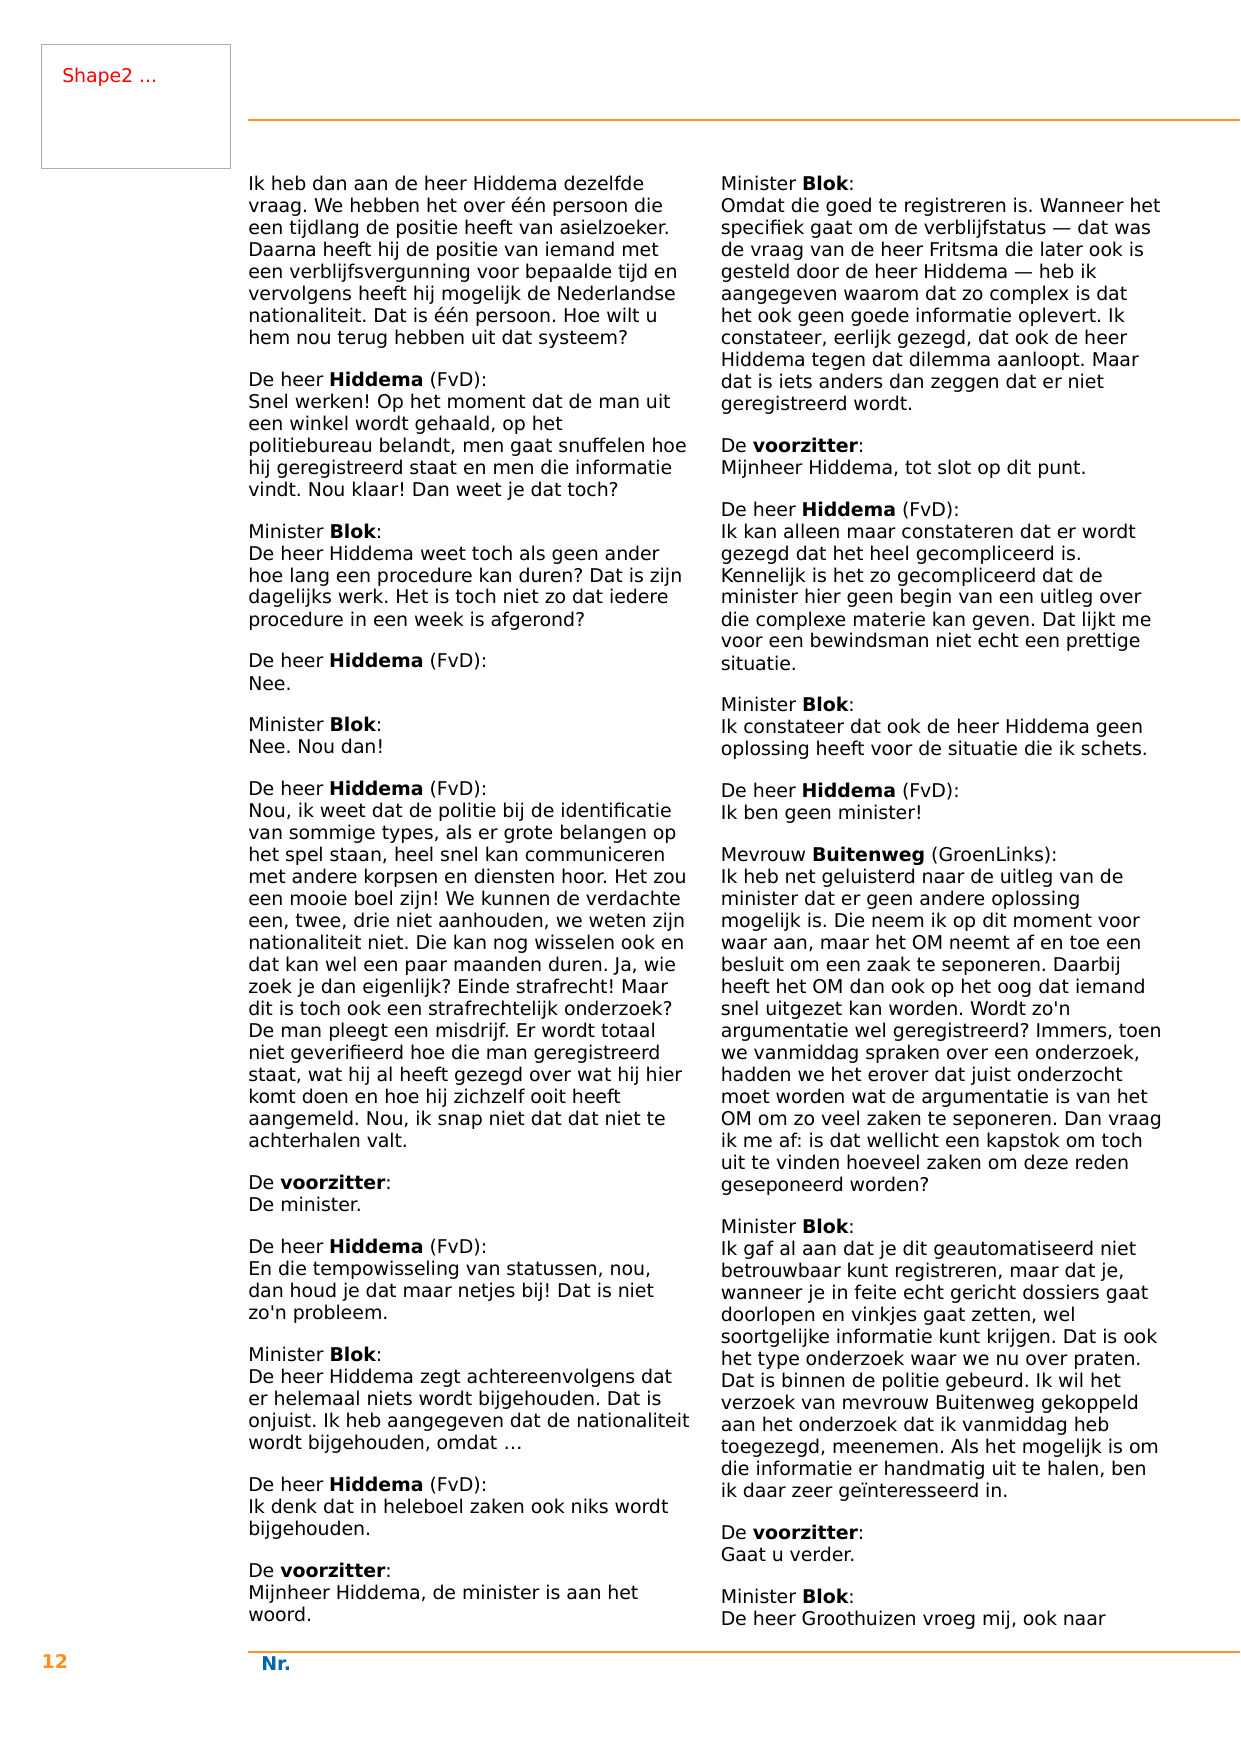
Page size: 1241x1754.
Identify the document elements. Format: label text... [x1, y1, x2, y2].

text Minister Blok: [721, 173, 1163, 195]
text Ik denk dat in heleboel zaken ook niks wordt bijgehouden. [248, 1496, 691, 1540]
text Minister Blok: [248, 521, 691, 542]
text Ik heb dan aan de heer Hiddema dezelfde vraag. We hebben het over één persoon die een tijdlang de positie heeft van asielzoeker. Daarna heeft hij de positie van iemand met een verblijfsvergunning voor bepaalde tijd en vervolgens heeft hij mogelijk de Nederlandse nationaliteit. Dat is één persoon. Hoe wilt u hem nou terug hebben uit dat systeem? [248, 173, 691, 349]
text Ik constateer dat ook de heer Hiddema geen oplossing heeft voor de situatie die ik schets. [721, 716, 1163, 760]
text Nou, ik weet dat de politie bij de identificatie van sommige types, als er grote belangen op het spel staan, heel snel kan communiceren met andere korpsen en diensten hoor. Het zou een mooie boel zijn! We kunnen de verdachte een, twee, drie niet aanhouden, we weten zijn nationaliteit niet. Die kan nog wisselen ook en dat kan wel een paar maanden duren. Ja, wie zoek je dan eigenlijk? Einde strafrecht! Maar dit is toch ook een strafrechtelijk onderzoek? De man pleegt een misdrijf. Er wordt totaal niet geverifieerd hoe die man geregistreerd staat, wat hij al heeft gezegd over wat hij hier komt doen en hoe hij zichzelf ooit heeft aangemeld. Nou, ik snap niet dat dat niet te achterhalen valt. [248, 800, 691, 1152]
text De heer Hiddema (FvD): [721, 780, 1163, 802]
text Ik ben geen minister! [721, 802, 1163, 824]
text Mijnheer Hiddema, de minister is aan het woord. [248, 1582, 691, 1626]
text De heer Hiddema (FvD): [248, 650, 691, 672]
text Mevrouw Buitenweg (GroenLinks): [721, 844, 1163, 866]
text Gaat u verder. [721, 1544, 1163, 1566]
text Ik heb net geluisterd naar de uitleg van de minister dat er geen andere oplossing mogelijk is. Die neem ik op dit moment voor waar aan, maar het OM neemt af en toe een besluit om een zaak te seponeren. Daarbij heeft het OM dan ook op het oog dat iemand snel uitgezet kan worden. Wordt zo'n argumentatie wel geregistreerd? Immers, toen we vanmiddag spraken over een onderzoek, hadden we het erover dat juist onderzocht moet worden wat de argumentatie is van het OM om zo veel zaken te seponeren. Dan vraag ik me af: is dat wellicht een kapstok om toch uit te vinden hoeveel zaken om deze reden geseponeerd worden? [721, 866, 1163, 1196]
text De heer Hiddema (FvD): [248, 1236, 691, 1258]
text Mijnheer Hiddema, tot slot op dit punt. [721, 457, 1163, 478]
text Ik gaf al aan dat je dit geautomatiseerd niet betrouwbaar kunt registreren, maar dat je, wanneer je in feite echt gericht dossiers gaat doorlopen en vinkjes gaat zetten, wel soortgelijke informatie kunt krijgen. Dat is ook het type onderzoek waar we nu over praten. Dat is binnen de politie gebeurd. Ik wil het verzoek van mevrouw Buitenweg gekoppeld aan het onderzoek dat ik vanmiddag heb toegezegd, meenemen. Als het mogelijk is om die informatie er handmatig uit te halen, ben ik daar zeer geïnteresseerd in. [721, 1238, 1163, 1502]
text Minister Blok: [721, 1586, 1163, 1608]
text Snel werken! Op het moment dat de man uit een winkel wordt gehaald, op het politiebureau belandt, men gaat snuffelen hoe hij geregistreerd staat en men die informatie vindt. Nou klaar! Dan weet je dat toch? [248, 391, 691, 501]
text De voorzitter: [248, 1172, 691, 1194]
text Ik kan alleen maar constateren dat er wordt gezegd dat het heel gecompliceerd is. Kennelijk is het zo gecompliceerd dat de minister hier geen begin van een uitleg over die complexe materie kan geven. Dat lijkt me voor een bewindsman niet echt een prettige situatie. [721, 521, 1163, 674]
text Nee. Nou dan! [248, 736, 691, 758]
text Minister Blok: [721, 1216, 1163, 1238]
text De voorzitter: [721, 1522, 1163, 1544]
text Minister Blok: [248, 714, 691, 736]
text De heer Hiddema weet toch als geen ander hoe lang een procedure kan duren? Dat is zijn dagelijks werk. Het is toch niet zo dat iedere procedure in een week is afgerond? [248, 542, 691, 630]
text De heer Hiddema (FvD): [248, 369, 691, 391]
text De voorzitter: [248, 1560, 691, 1582]
text De heer Groothuizen vroeg mij, ook naar [721, 1608, 1163, 1629]
text En die tempowisseling van statussen, nou, dan houd je dat maar netjes bij! Dat is niet zo'n probleem. [248, 1258, 691, 1324]
text De heer Hiddema (FvD): [248, 778, 691, 800]
text De voorzitter: [721, 434, 1163, 457]
text Minister Blok: [248, 1344, 691, 1366]
text De heer Hiddema (FvD): [721, 498, 1163, 521]
text De heer Hiddema zegt achtereenvolgens dat er helemaal niets wordt bijgehouden. Dat is onjuist. Ik heb aangegeven dat de nationaliteit wordt bijgehouden, omdat … [248, 1366, 691, 1454]
text Nee. [248, 672, 691, 694]
text Omdat die goed te registreren is. Wanneer het specifiek gaat om de verblijfstatus — dat was de vraag van de heer Fritsma die later ook is gesteld door de heer Hiddema — heb ik aangegeven waarom dat zo complex is dat het ook geen goede informatie oplevert. Ik constateer, eerlijk gezegd, dat ook de heer Hiddema tegen dat dilemma aanloopt. Maar dat is iets anders dan zeggen dat er niet geregistreerd wordt. [721, 195, 1163, 414]
text De minister. [248, 1194, 691, 1216]
text De heer Hiddema (FvD): [248, 1474, 691, 1496]
text Minister Blok: [721, 694, 1163, 716]
